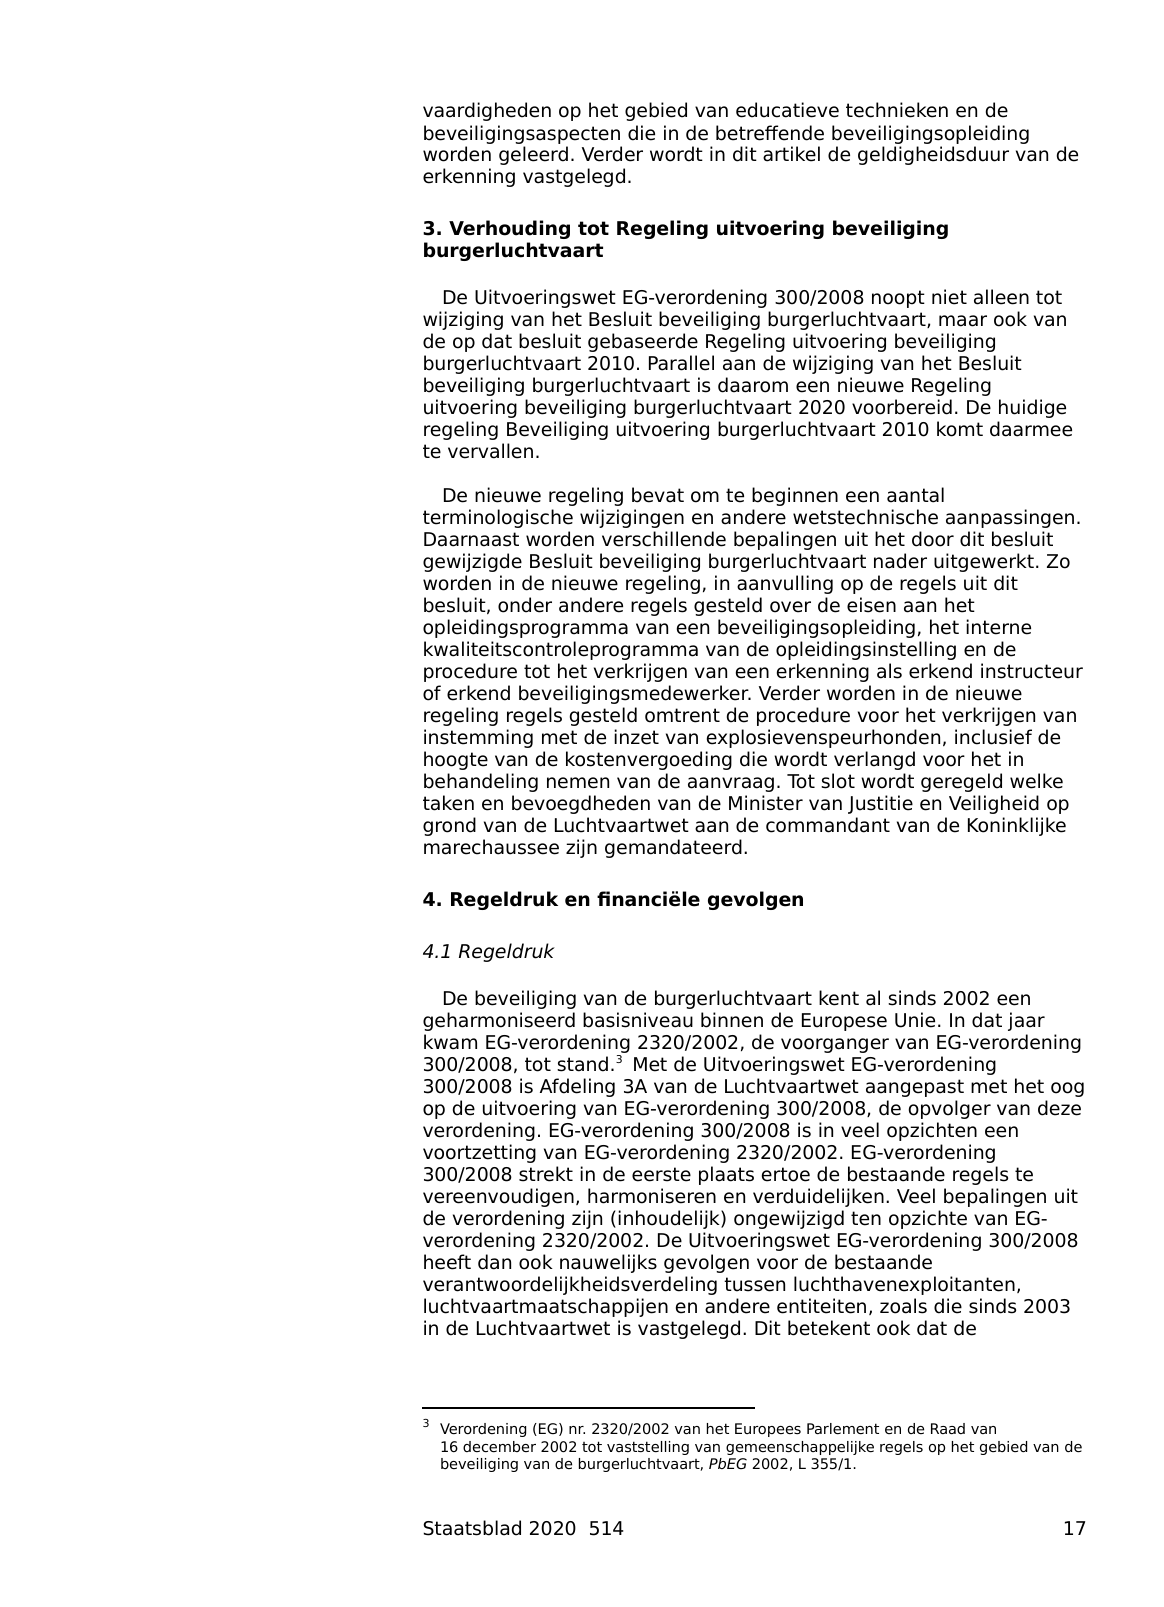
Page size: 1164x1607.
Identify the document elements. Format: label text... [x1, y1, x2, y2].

subtitle 3. Verhouding tot Regeling uitvoering beveiliging burgerluchtvaart [422, 218, 1087, 262]
text De Uitvoeringswet EG-verordening 300/2008 noopt niet alleen tot wijziging van het Besluit beveiliging burgerluchtvaart, maar ook van de op dat besluit gebaseerde Regeling uitvoering beveiliging burgerluchtvaart 2010. Parallel aan de wijziging van het Besluit beveiliging burgerluchtvaart is daarom een nieuwe Regeling uitvoering beveiliging burgerluchtvaart 2020 voorbereid. De huidige regeling Beveiliging uitvoering burgerluchtvaart 2010 komt daarmee te vervallen. [422, 287, 1087, 463]
text Verordening (EG) nr. 2320/2002 van het Europees Parlement en de Raad van 16 december 2002 tot vaststelling van gemeenschappelijke regels op het gebied van de beveiliging van de burgerluchtvaart, PbEG 2002, L 355/1. [422, 1417, 1087, 1473]
subtitle 4.1 Regeldruk [422, 941, 1087, 963]
subtitle 4. Regeldruk en financiële gevolgen [422, 889, 1087, 911]
text vaardigheden op het gebied van educatieve technieken en de beveiligingsaspecten die in de betreffende beveiligingsopleiding worden geleerd. Verder wordt in dit artikel de geldigheidsduur van de erkenning vastgelegd. [422, 100, 1087, 188]
text De nieuwe regeling bevat om te beginnen een aantal terminologische wijzigingen en andere wetstechnische aanpassingen. Daarnaast worden verschillende bepalingen uit het door dit besluit gewijzigde Besluit beveiliging burgerluchtvaart nader uitgewerkt. Zo worden in de nieuwe regeling, in aanvulling op de regels uit dit besluit, onder andere regels gesteld over de eisen aan het opleidingsprogramma van een beveiligingsopleiding, het interne kwaliteitscontroleprogramma van de opleidingsinstelling en de procedure tot het verkrijgen van een erkenning als erkend instructeur of erkend beveiligingsmedewerker. Verder worden in de nieuwe regeling regels gesteld omtrent de procedure voor het verkrijgen van instemming met de inzet van explosievenspeurhonden, inclusief de hoogte van de kostenvergoeding die wordt verlangd voor het in behandeling nemen van de aanvraag. Tot slot wordt geregeld welke taken en bevoegdheden van de Minister van Justitie en Veiligheid op grond van de Luchtvaartwet aan de commandant van de Koninklijke marechaussee zijn gemandateerd. [422, 485, 1087, 859]
text De beveiliging van de burgerluchtvaart kent al sinds 2002 een geharmoniseerd basisniveau binnen de Europese Unie. In dat jaar kwam EG-verordening 2320/2002, de voorganger van EG-verordening 300/2008, tot stand. Met de Uitvoeringswet EG-verordening 300/2008 is Afdeling 3A van de Luchtvaartwet aangepast met het oog op de uitvoering van EG-verordening 300/2008, de opvolger van deze verordening. EG-verordening 300/2008 is in veel opzichten een voortzetting van EG-verordening 2320/2002. EG-verordening 300/2008 strekt in de eerste plaats ertoe de bestaande regels te vereenvoudigen, harmoniseren en verduidelijken. Veel bepalingen uit de verordening zijn (inhoudelijk) ongewijzigd ten opzichte van EG-verordening 2320/2002. De Uitvoeringswet EG-verordening 300/2008 heeft dan ook nauwelijks gevolgen voor de bestaande verantwoordelijkheidsverdeling tussen luchthavenexploitanten, luchtvaartmaatschappijen en andere entiteiten, zoals die sinds 2003 in de Luchtvaartwet is vastgelegd. Dit betekent ook dat de [422, 988, 1087, 1339]
